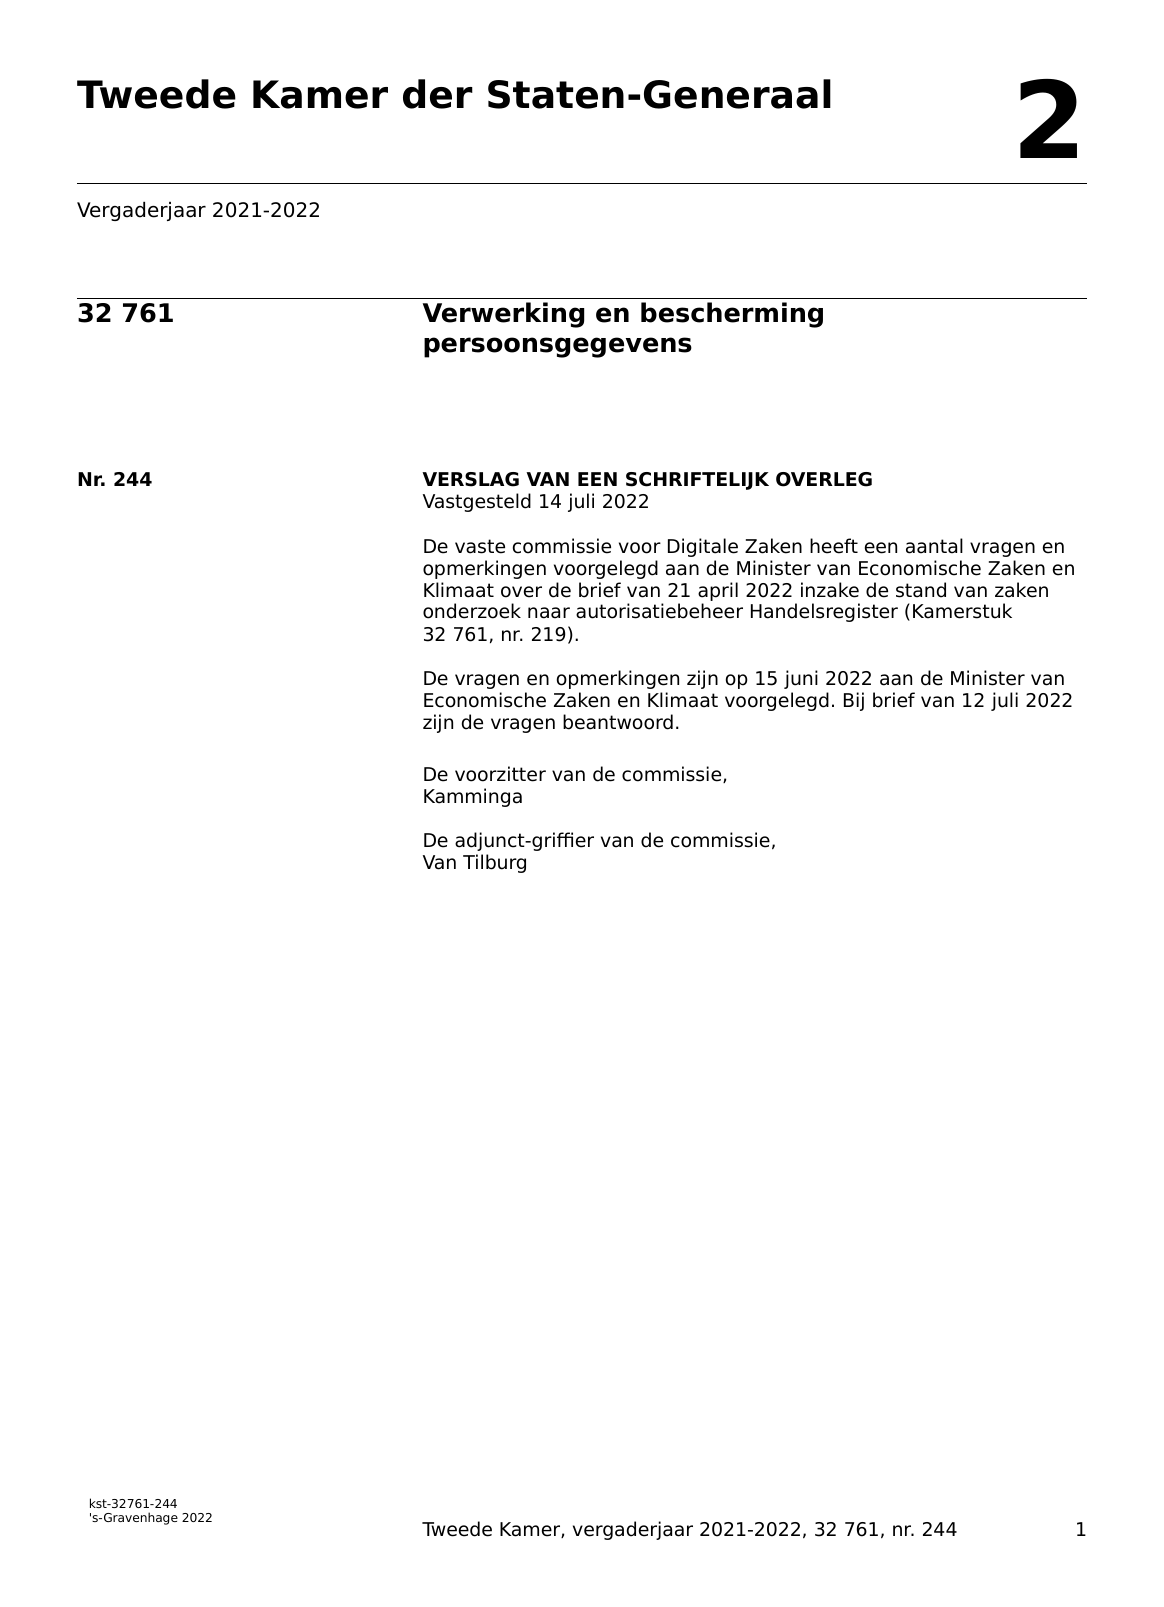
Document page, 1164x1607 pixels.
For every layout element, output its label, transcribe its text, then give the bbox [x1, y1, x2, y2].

text De vragen en opmerkingen zijn op 15 juni 2022 aan de Minister van Economische Zaken en Klimaat voorgelegd. Bij brief van 12 juli 2022 zijn de vragen beantwoord. [422, 668, 1087, 733]
subtitle 32 761 Verwerking en bescherming persoonsgegevens [77, 299, 1087, 358]
text De vaste commissie voor Digitale Zaken heeft een aantal vragen en opmerkingen voorgelegd aan de Minister van Economische Zaken en Klimaat over de brief van 21 april 2022 inzake de stand van zaken onderzoek naar autorisatiebeheer Handelsregister (Kamerstuk 32 761, nr. 219). [422, 536, 1087, 645]
text De adjunct-griffier van de commissie, Van Tilburg [422, 830, 1087, 874]
text 's-Gravenhage 2022 [88, 1511, 323, 1525]
text De voorzitter van de commissie, Kamminga [422, 763, 1087, 807]
table_header Tweede Kamer der Staten-Generaal [77, 59, 886, 183]
table_cell Vergaderjaar 2021-2022 [77, 184, 1087, 298]
text kst-32761-244 [88, 1497, 323, 1511]
subtitle Nr. 244 VERSLAG VAN EEN SCHRIFTELIJK OVERLEG [77, 469, 1087, 491]
table_header 2 [886, 59, 1087, 183]
text Vastgesteld 14 juli 2022 [422, 491, 1087, 513]
